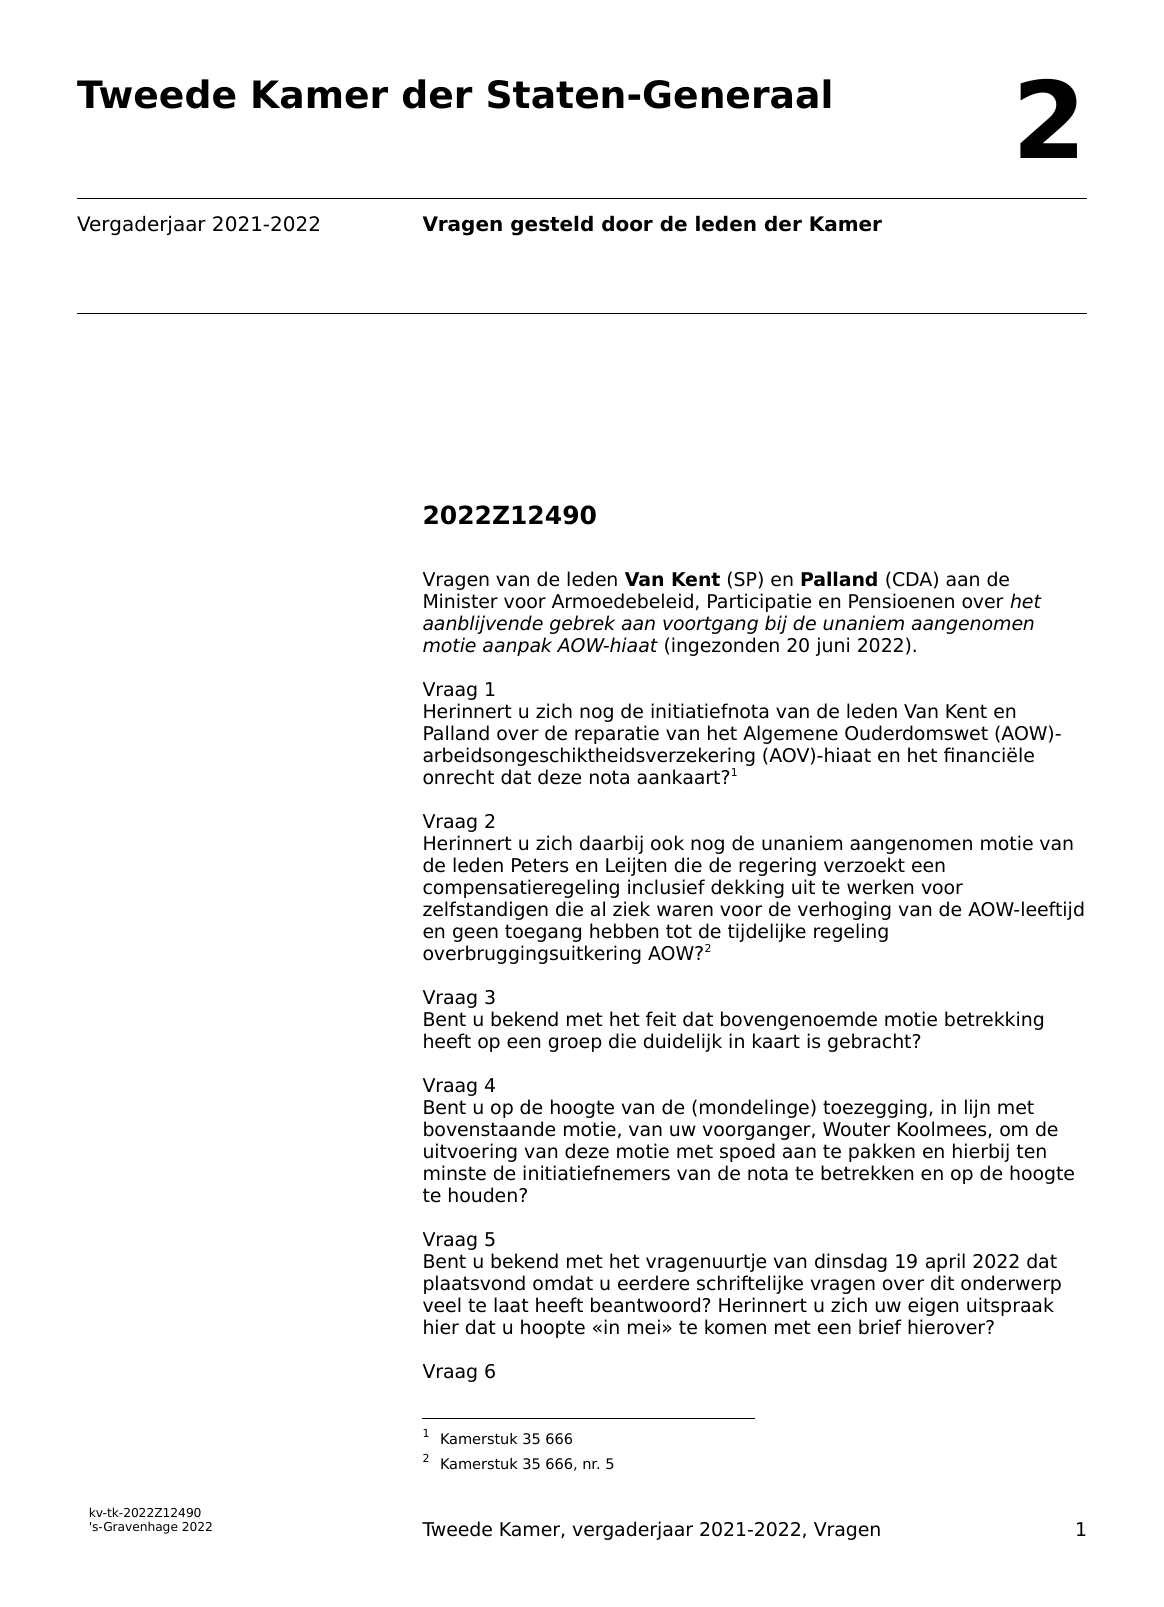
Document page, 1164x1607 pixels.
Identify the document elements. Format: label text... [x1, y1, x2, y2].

text Vraag 2 [422, 811, 1087, 833]
text Herinnert u zich nog de initiatiefnota van de leden Van Kent en Palland over de reparatie van het Algemene Ouderdomswet (AOW)-arbeidsongeschiktheidsverzekering (AOV)-hiaat en het financiële onrecht dat deze nota aankaart? [422, 701, 1087, 789]
text 2022Z12490 [422, 501, 1087, 531]
text Bent u bekend met het feit dat bovengenoemde motie betrekking heeft op een groep die duidelijk in kaart is gebracht? [422, 1009, 1087, 1053]
text Kamerstuk 35 666, nr. 5 [422, 1452, 1087, 1474]
text kv-tk-2022Z12490 [88, 1506, 323, 1520]
text Vragen van de leden Van Kent (SP) en Palland (CDA) aan de Minister voor Armoedebeleid, Participatie en Pensioenen over het aanblijvende gebrek aan voortgang bij de unaniem aangenomen motie aanpak AOW-hiaat (ingezonden 20 juni 2022). [422, 569, 1087, 657]
text Vraag 5 [422, 1229, 1087, 1251]
text Vraag 6 [422, 1361, 1087, 1383]
text Vraag 1 [422, 679, 1087, 701]
table_header Tweede Kamer der Staten-Generaal [77, 59, 886, 198]
text Vraag 3 [422, 987, 1087, 1009]
text Kamerstuk 35 666 [422, 1427, 1087, 1449]
text Herinnert u zich daarbij ook nog de unaniem aangenomen motie van de leden Peters en Leijten die de regering verzoekt een compensatieregeling inclusief dekking uit te werken voor zelfstandigen die al ziek waren voor de verhoging van de AOW-leeftijd en geen toegang hebben tot de tijdelijke regeling overbruggingsuitkering AOW? [422, 833, 1087, 965]
text Bent u bekend met het vragenuurtje van dinsdag 19 april 2022 dat plaatsvond omdat u eerdere schriftelijke vragen over dit onderwerp veel te laat heeft beantwoord? Herinnert u zich uw eigen uitspraak hier dat u hoopte «in mei» te komen met een brief hierover? [422, 1251, 1087, 1339]
table_header 2 [886, 59, 1087, 198]
table_cell Vergaderjaar 2021-2022 [77, 199, 422, 313]
text Vraag 4 [422, 1075, 1087, 1097]
text 's-Gravenhage 2022 [88, 1520, 323, 1534]
text Bent u op de hoogte van de (mondelinge) toezegging, in lijn met bovenstaande motie, van uw voorganger, Wouter Koolmees, om de uitvoering van deze motie met spoed aan te pakken en hierbij ten minste de initiatiefnemers van de nota te betrekken en op de hoogte te houden? [422, 1097, 1087, 1207]
table_cell Vragen gesteld door de leden der Kamer [422, 199, 1087, 313]
